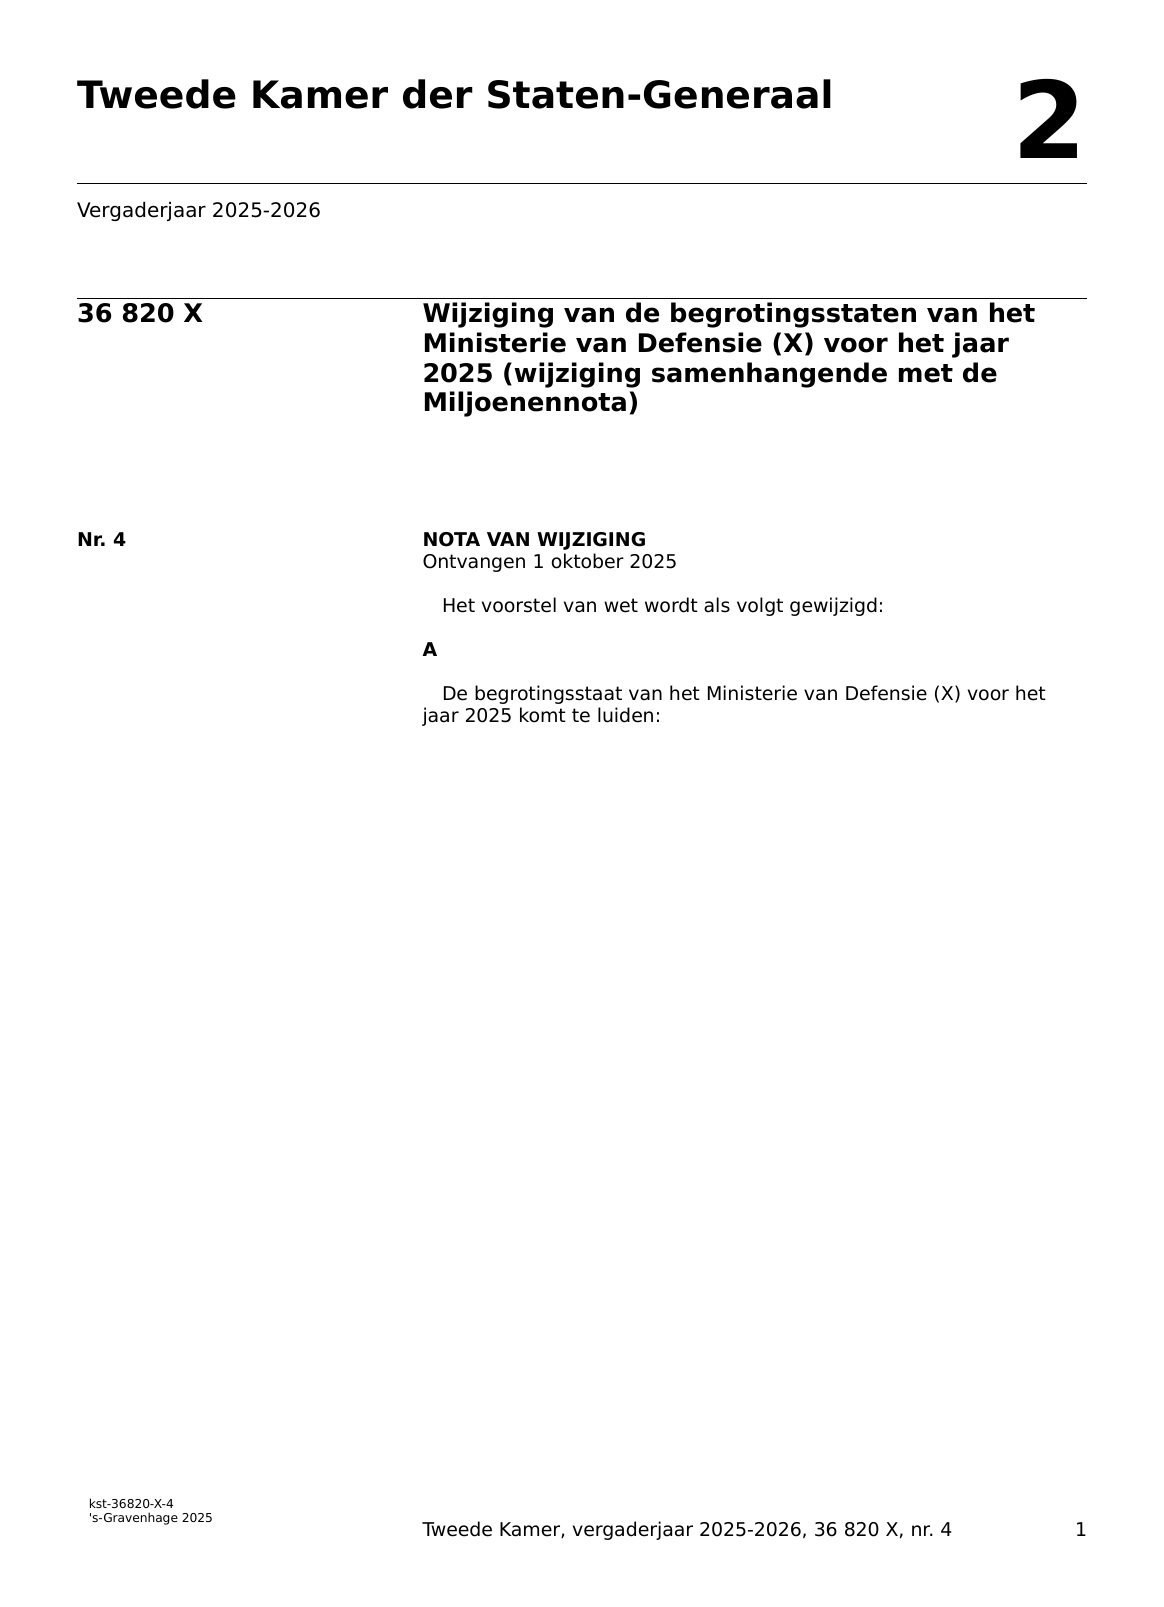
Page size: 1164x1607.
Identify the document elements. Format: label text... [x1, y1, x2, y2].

text De begrotingsstaat van het Ministerie van Defensie (X) voor het jaar 2025 komt te luiden: [422, 683, 1087, 727]
text Ontvangen 1 oktober 2025 [422, 551, 1087, 573]
text kst-36820-X-4 [88, 1497, 323, 1511]
table_header Tweede Kamer der Staten-Generaal [77, 59, 886, 183]
text Het voorstel van wet wordt als volgt gewijzigd: [422, 595, 1087, 617]
subtitle Nr. 4 NOTA VAN WIJZIGING [77, 529, 1087, 551]
subtitle 36 820 X Wijziging van de begrotingsstaten van het Ministerie van Defensie (X) voor het jaar 2025 (wijziging samenhangende met de Miljoenennota) [77, 299, 1087, 418]
table_cell Vergaderjaar 2025-2026 [77, 184, 1087, 298]
text 's-Gravenhage 2025 [88, 1511, 323, 1525]
table_header 2 [886, 59, 1087, 183]
subtitle A [422, 639, 1087, 661]
